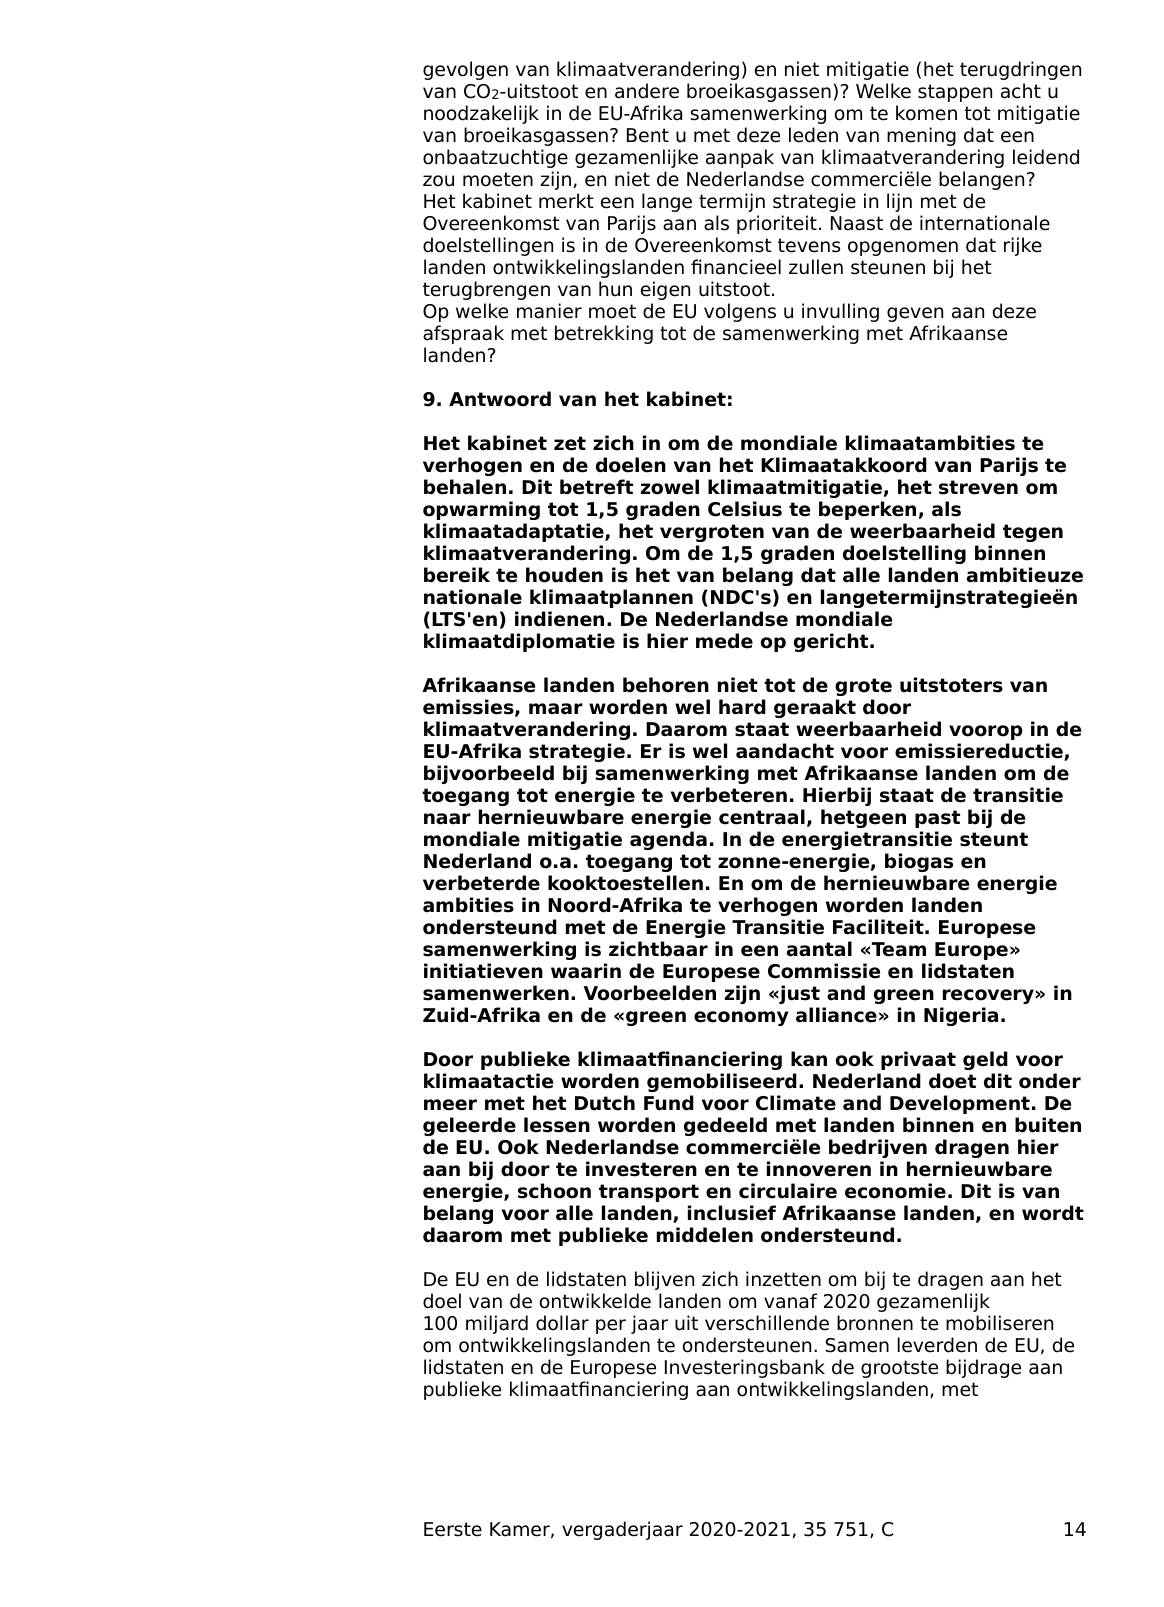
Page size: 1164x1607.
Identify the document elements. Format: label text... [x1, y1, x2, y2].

text Door publieke klimaatfinanciering kan ook privaat geld voor klimaatactie worden gemobiliseerd. Nederland doet dit onder meer met het Dutch Fund voor Climate and Development. De geleerde lessen worden gedeeld met landen binnen en buiten de EU. Ook Nederlandse commerciële bedrijven dragen hier aan bij door te investeren en te innoveren in hernieuwbare energie, schoon transport en circulaire economie. Dit is van belang voor alle landen, inclusief Afrikaanse landen, en wordt daarom met publieke middelen ondersteund. [422, 1049, 1087, 1247]
text Afrikaanse landen behoren niet tot de grote uitstoters van emissies, maar worden wel hard geraakt door klimaatverandering. Daarom staat weerbaarheid voorop in de EU-Afrika strategie. Er is wel aandacht voor emissiereductie, bijvoorbeeld bij samenwerking met Afrikaanse landen om de toegang tot energie te verbeteren. Hierbij staat de transitie naar hernieuwbare energie centraal, hetgeen past bij de mondiale mitigatie agenda. In de energietransitie steunt Nederland o.a. toegang tot zonne-energie, biogas en verbeterde kooktoestellen. En om de hernieuwbare energie ambities in Noord-Afrika te verhogen worden landen ondersteund met de Energie Transitie Faciliteit. Europese samenwerking is zichtbaar in een aantal «Team Europe» initiatieven waarin de Europese Commissie en lidstaten samenwerken. Voorbeelden zijn «just and green recovery» in Zuid-Afrika en de «green economy alliance» in Nigeria. [422, 675, 1087, 1027]
text De EU en de lidstaten blijven zich inzetten om bij te dragen aan het doel van de ontwikkelde landen om vanaf 2020 gezamenlijk 100 miljard dollar per jaar uit verschillende bronnen te mobiliseren om ontwikkelingslanden te ondersteunen. Samen leverden de EU, de lidstaten en de Europese Investeringsbank de grootste bijdrage aan publieke klimaatfinanciering aan ontwikkelingslanden, met [422, 1269, 1087, 1401]
subtitle 9. Antwoord van het kabinet: [422, 389, 1087, 411]
text gevolgen van klimaatverandering) en niet mitigatie (het terugdringen van CO2-uitstoot en andere broeikasgassen)? Welke stappen acht u noodzakelijk in de EU-Afrika samenwerking om te komen tot mitigatie van broeikasgassen? Bent u met deze leden van mening dat een onbaatzuchtige gezamenlijke aanpak van klimaatverandering leidend zou moeten zijn, en niet de Nederlandse commerciële belangen? [422, 59, 1087, 191]
text Op welke manier moet de EU volgens u invulling geven aan deze afspraak met betrekking tot de samenwerking met Afrikaanse landen? [422, 301, 1087, 367]
text Het kabinet zet zich in om de mondiale klimaatambities te verhogen en de doelen van het Klimaatakkoord van Parijs te behalen. Dit betreft zowel klimaatmitigatie, het streven om opwarming tot 1,5 graden Celsius te beperken, als klimaatadaptatie, het vergroten van de weerbaarheid tegen klimaatverandering. Om de 1,5 graden doelstelling binnen bereik te houden is het van belang dat alle landen ambitieuze nationale klimaatplannen (NDC's) en langetermijnstrategieën (LTS'en) indienen. De Nederlandse mondiale klimaatdiplomatie is hier mede op gericht. [422, 433, 1087, 653]
text Het kabinet merkt een lange termijn strategie in lijn met de Overeenkomst van Parijs aan als prioriteit. Naast de internationale doelstellingen is in de Overeenkomst tevens opgenomen dat rijke landen ontwikkelingslanden financieel zullen steunen bij het terugbrengen van hun eigen uitstoot. [422, 191, 1087, 301]
